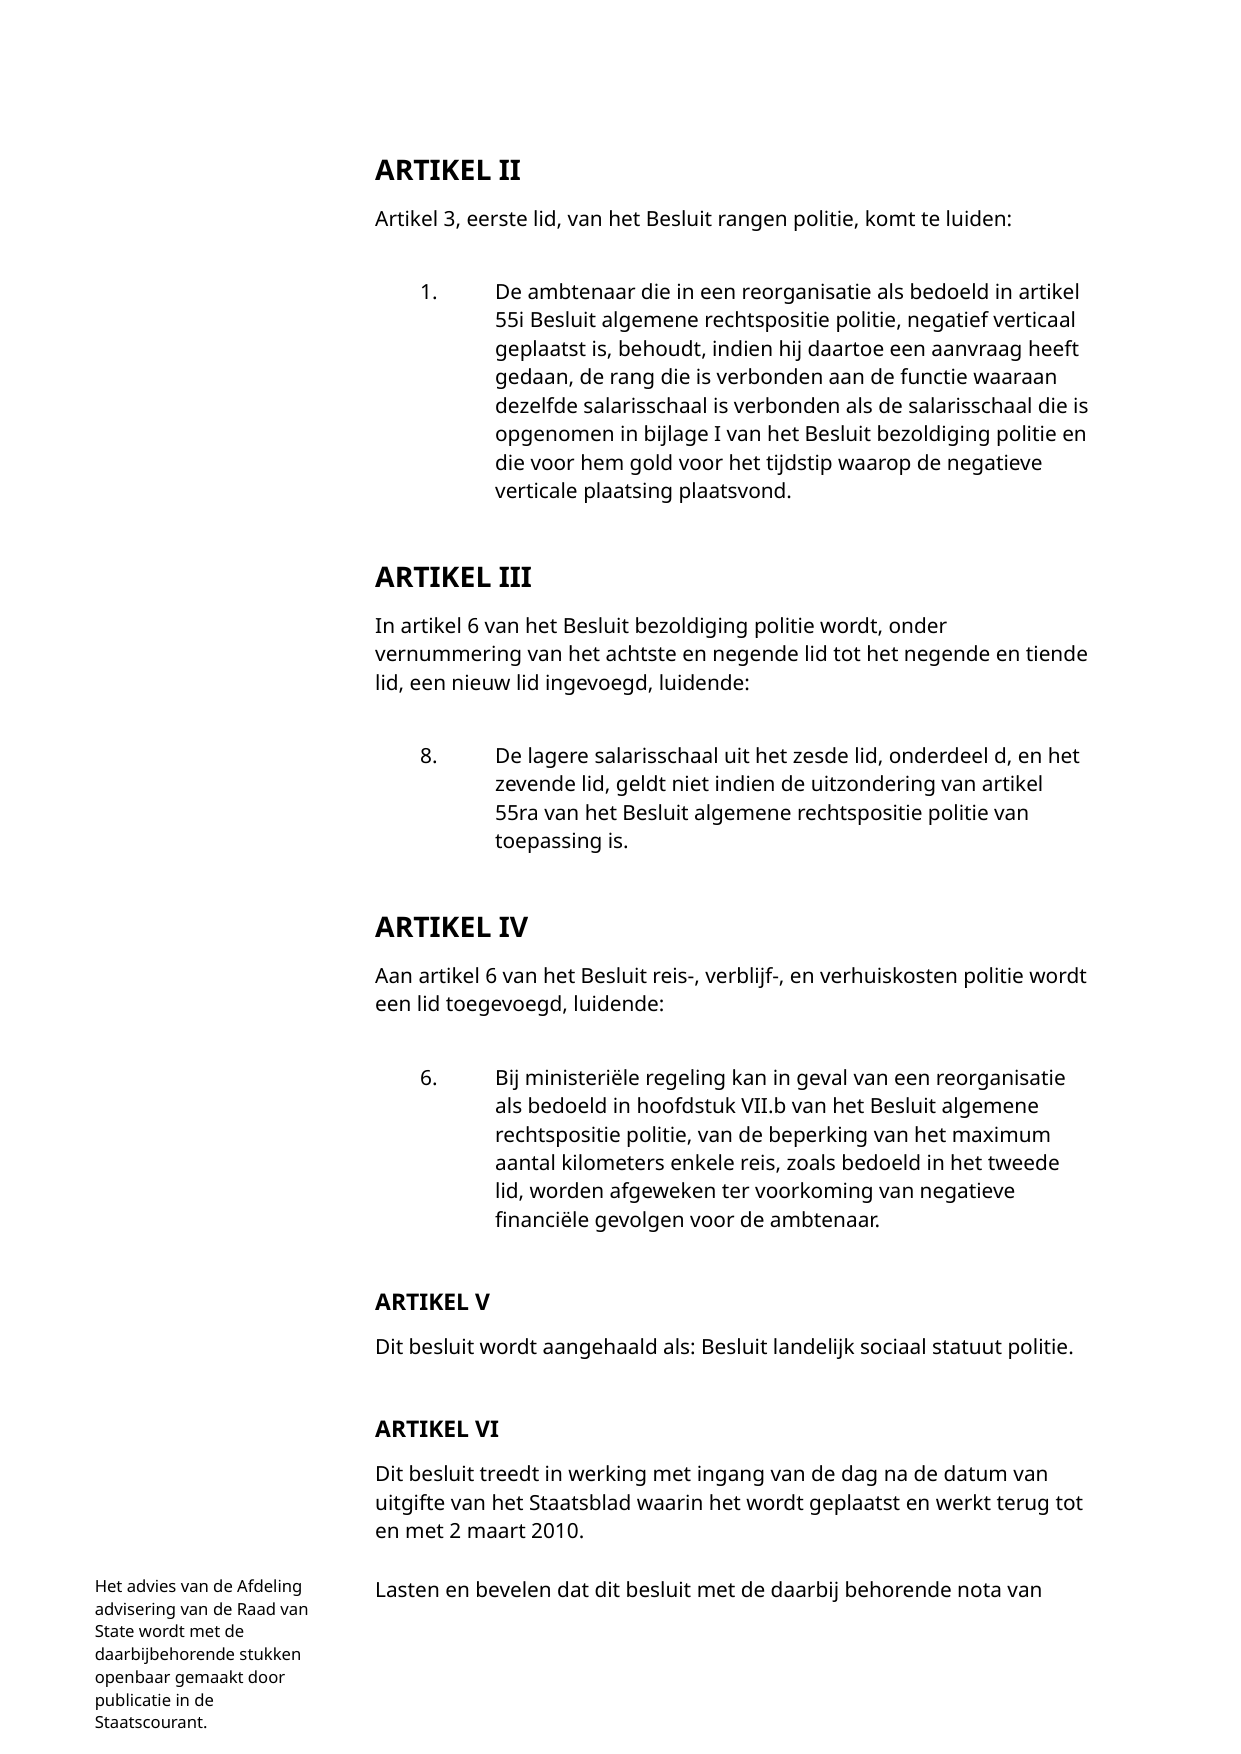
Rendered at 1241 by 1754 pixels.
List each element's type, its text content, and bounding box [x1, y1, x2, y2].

subtitle ARTIKEL V [375, 1286, 1090, 1317]
text Dit besluit treedt in werking met ingang van de dag na de datum van uitgifte van het Staatsblad waarin het wordt geplaatst en werkt terug tot en met 2 maart 2010. [375, 1459, 1090, 1545]
subtitle ARTIKEL IV [375, 907, 1090, 946]
text Lasten en bevelen dat dit besluit met de daarbij behorende nota van [375, 1575, 1090, 1603]
list De lagere salarisschaal uit het zesde lid, onderdeel d, en het zevende lid, geldt niet indien de uitzondering van artikel 55ra van het Besluit algemene rechtspositie politie van toepassing is. [420, 741, 1090, 855]
text Aan artikel 6 van het Besluit reis-, verblijf-, en verhuiskosten politie wordt een lid toegevoegd, luidende: [375, 961, 1090, 1018]
text Dit besluit wordt aangehaald als: Besluit landelijk sociaal statuut politie. [375, 1332, 1090, 1361]
list De ambtenaar die in een reorganisatie als bedoeld in artikel 55i Besluit algemene rechtspositie politie, negatief verticaal geplaatst is, behoudt, indien hij daartoe een aanvraag heeft gedaan, de rang die is verbonden aan de functie waaraan dezelfde salarisschaal is verbonden als de salarisschaal die is opgenomen in bijlage I van het Besluit bezoldiging politie en die voor hem gold voor het tijdstip waarop de negatieve verticale plaatsing plaatsvond. [420, 277, 1090, 504]
subtitle ARTIKEL VI [375, 1413, 1090, 1444]
text Het advies van de Afdeling advisering van de Raad van State wordt met de daarbijbehorende stukken openbaar gemaakt door publicatie in de Staatscourant. [94, 1575, 328, 1734]
list Bij ministeriële regeling kan in geval van een reorganisatie als bedoeld in hoofdstuk VII.b van het Besluit algemene rechtspositie politie, van de beperking van het maximum aantal kilometers enkele reis, zoals bedoeld in het tweede lid, worden afgeweken ter voorkoming van negatieve financiële gevolgen voor de ambtenaar. [420, 1063, 1090, 1233]
text Artikel 3, eerste lid, van het Besluit rangen politie, komt te luiden: [375, 204, 1090, 232]
subtitle ARTIKEL III [375, 557, 1090, 596]
text In artikel 6 van het Besluit bezoldiging politie wordt, onder vernummering van het achtste en negende lid tot het negende en tiende lid, een nieuw lid ingevoegd, luidende: [375, 611, 1090, 696]
subtitle ARTIKEL II [375, 150, 1090, 189]
